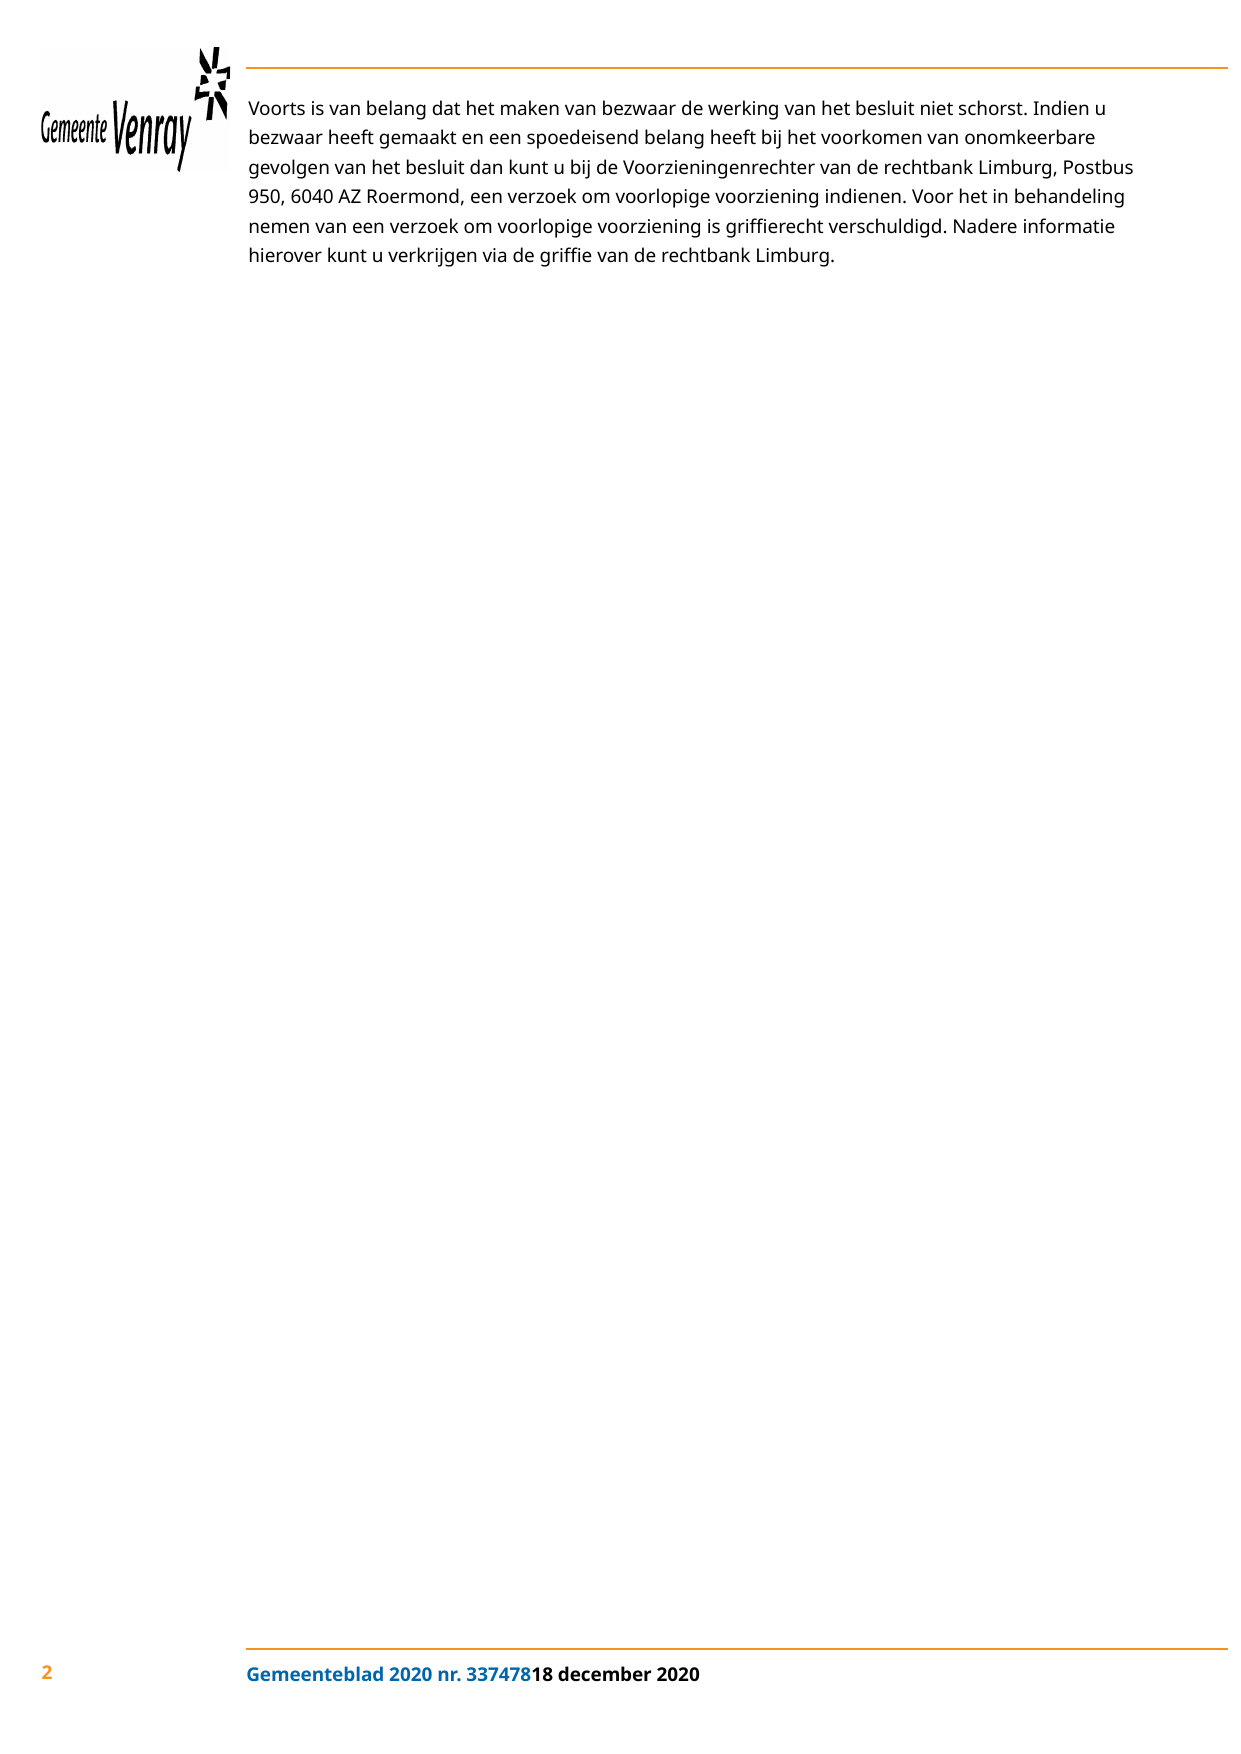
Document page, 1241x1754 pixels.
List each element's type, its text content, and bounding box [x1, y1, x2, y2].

picture [41, 47, 231, 172]
text Voorts is van belang dat het maken van bezwaar de werking van het besluit niet schorst. Indien u bezwaar heeft gemaakt en een spoedeisend belang heeft bij het voorkomen van onomkeerbare gevolgen van het besluit dan kunt u bij de Voorzieningenrechter van de rechtbank Limburg, Postbus 950, 6040 AZ Roermond, een verzoek om voorlopige voorziening indienen. Voor het in behandeling nemen van een verzoek om voorlopige voorziening is griffierecht verschuldigd. Nadere informatie hierover kunt u verkrijgen via de griffie van de rechtbank Limburg. [248, 95, 1152, 268]
